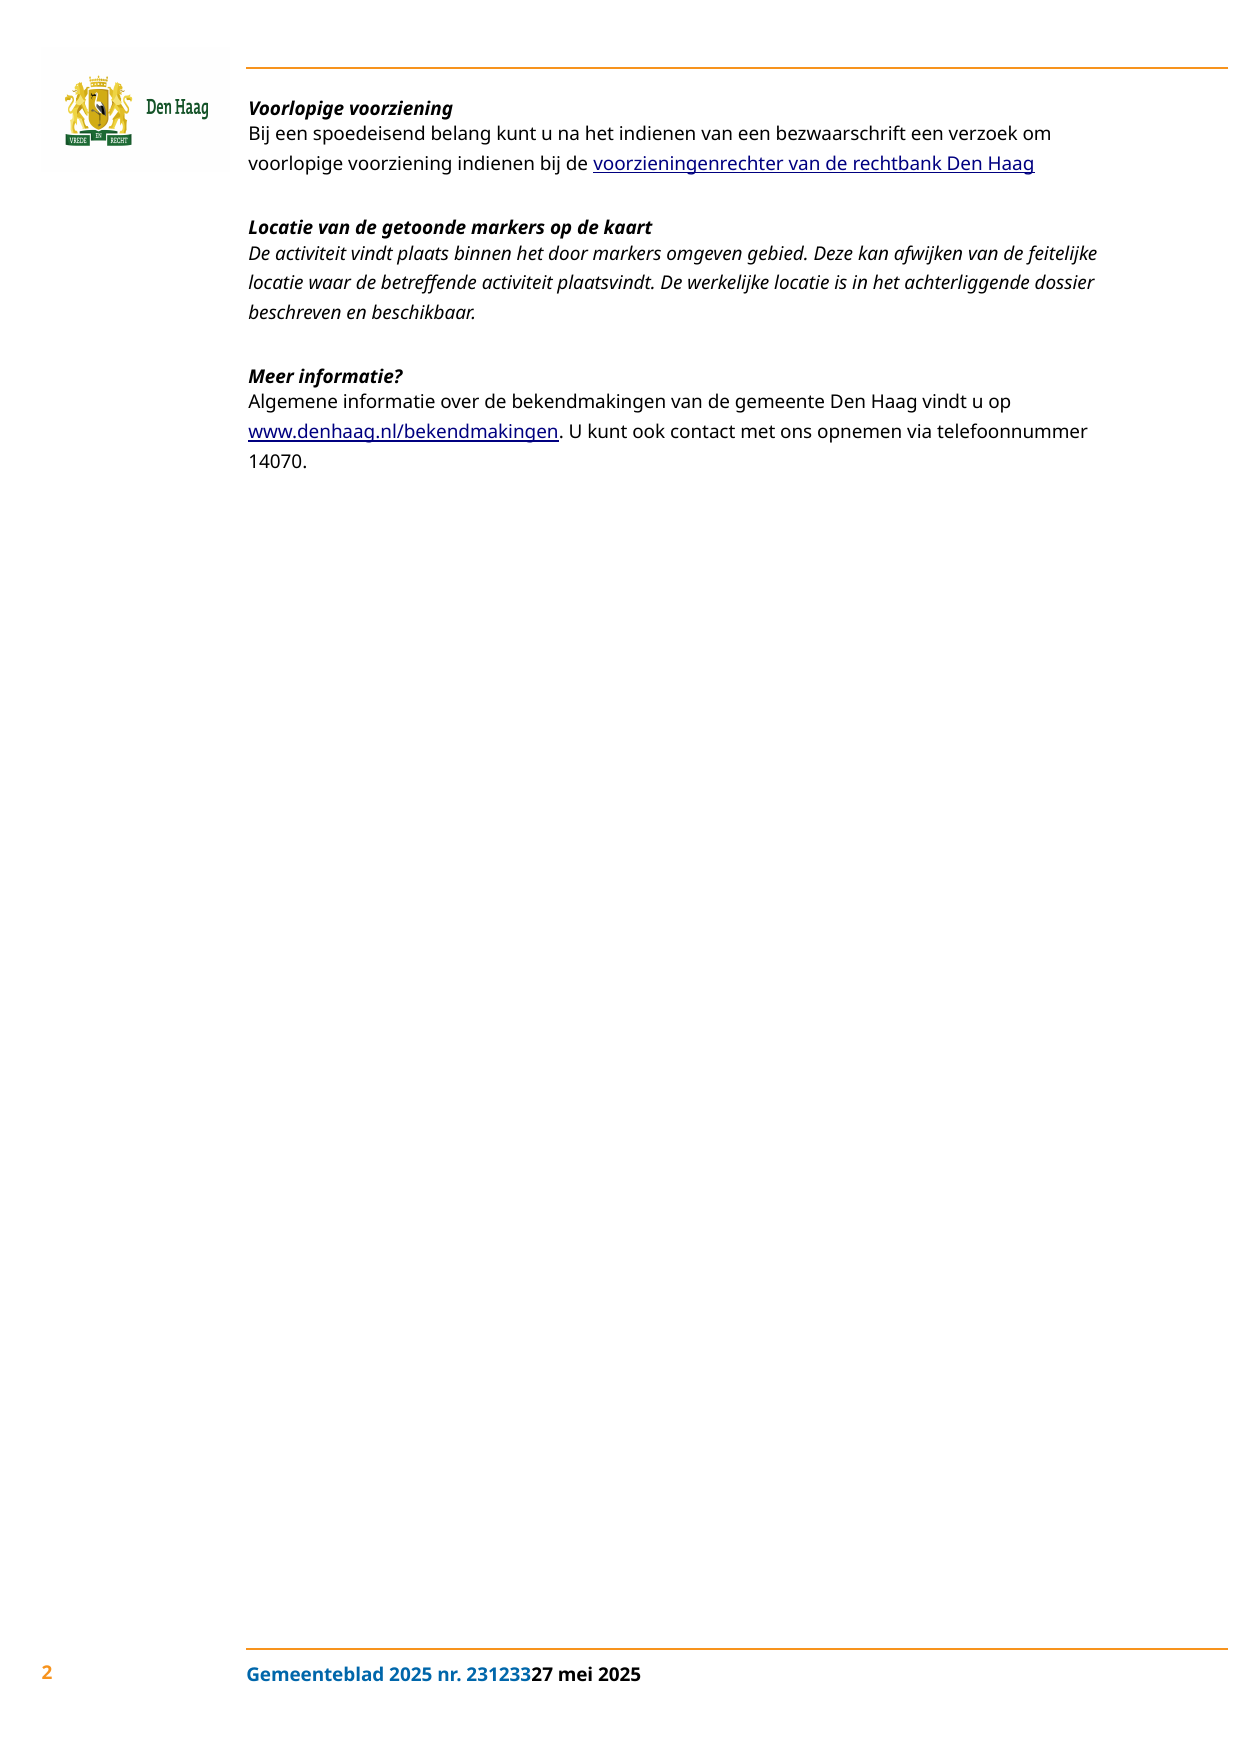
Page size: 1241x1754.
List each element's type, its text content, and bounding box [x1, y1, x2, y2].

text De activiteit vindt plaats binnen het door markers omgeven gebied. Deze kan afwijken van de feitelijke locatie waar de betreffende activiteit plaatsvindt. De werkelijke locatie is in het achterliggende dossier beschreven en beschikbaar. [248, 240, 1152, 325]
text Voorlopige voorziening [248, 95, 1152, 121]
picture [41, 47, 231, 172]
text Locatie van de getoonde markers op de kaart [248, 214, 1152, 240]
text Algemene informatie over de bekendmakingen van de gemeente Den Haag vindt u op www.denhaag.nl/bekendmakingen. U kunt ook contact met ons opnemen via telefoonnummer 14070. [248, 389, 1152, 473]
text Bij een spoedeisend belang kunt u na het indienen van een bezwaarschrift een verzoek om voorlopige voorziening indienen bij de voorzieningenrechter van de rechtbank Den Haag [248, 121, 1152, 176]
text Meer informatie? [248, 363, 1152, 389]
